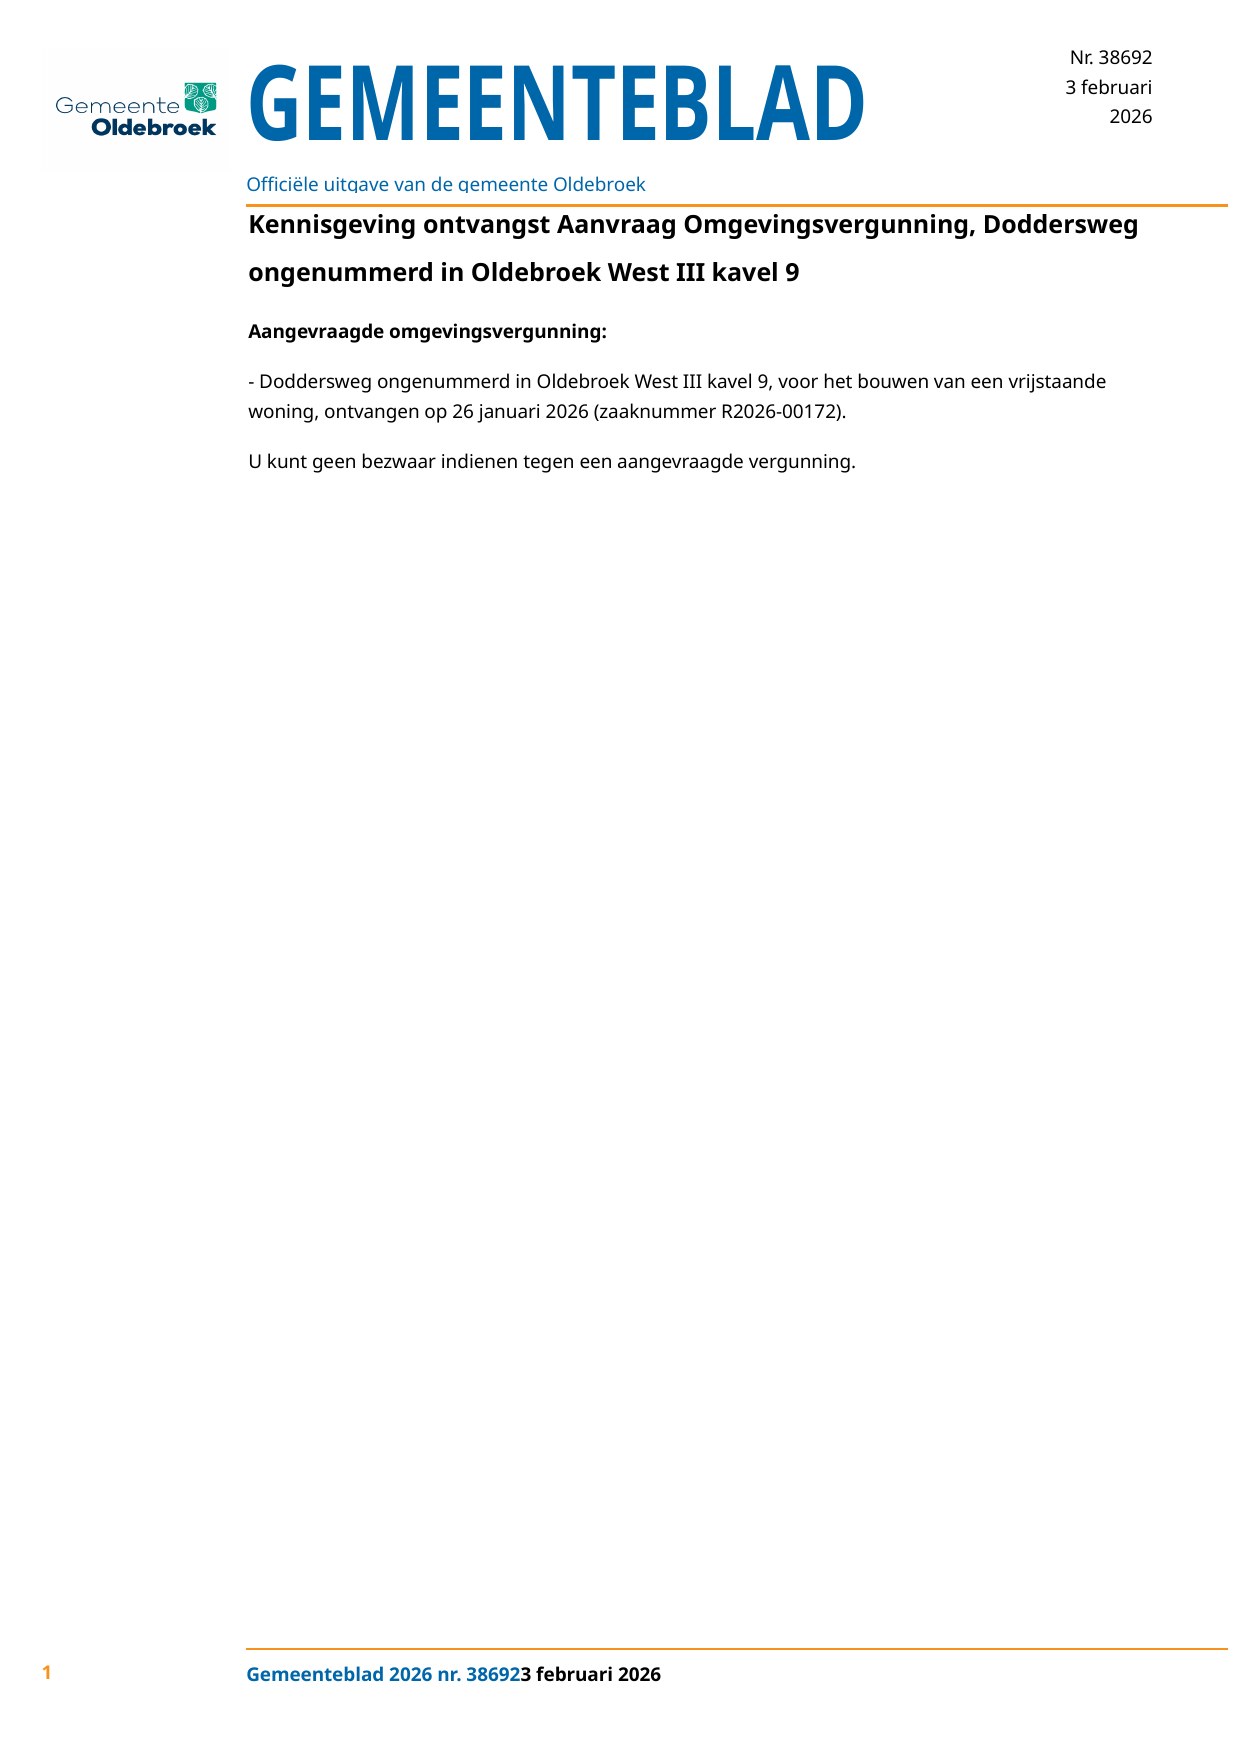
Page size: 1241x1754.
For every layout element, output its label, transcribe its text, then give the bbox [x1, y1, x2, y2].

text U kunt geen bezwaar indienen tegen een aangevraagde vergunning. [248, 448, 1152, 474]
picture [41, 47, 231, 172]
text Kennisgeving ontvangst Aanvraag Omgevingsvergunning, Doddersweg ongenummerd in Oldebroek West III kavel 9 [248, 207, 1152, 288]
text - Doddersweg ongenummerd in Oldebroek West III kavel 9, voor het bouwen van een vrijstaande woning, ontvangen op 26 januari 2026 (zaaknummer R2026-00172). [248, 368, 1152, 424]
text Aangevraagde omgevingsvergunning: [248, 318, 1152, 344]
